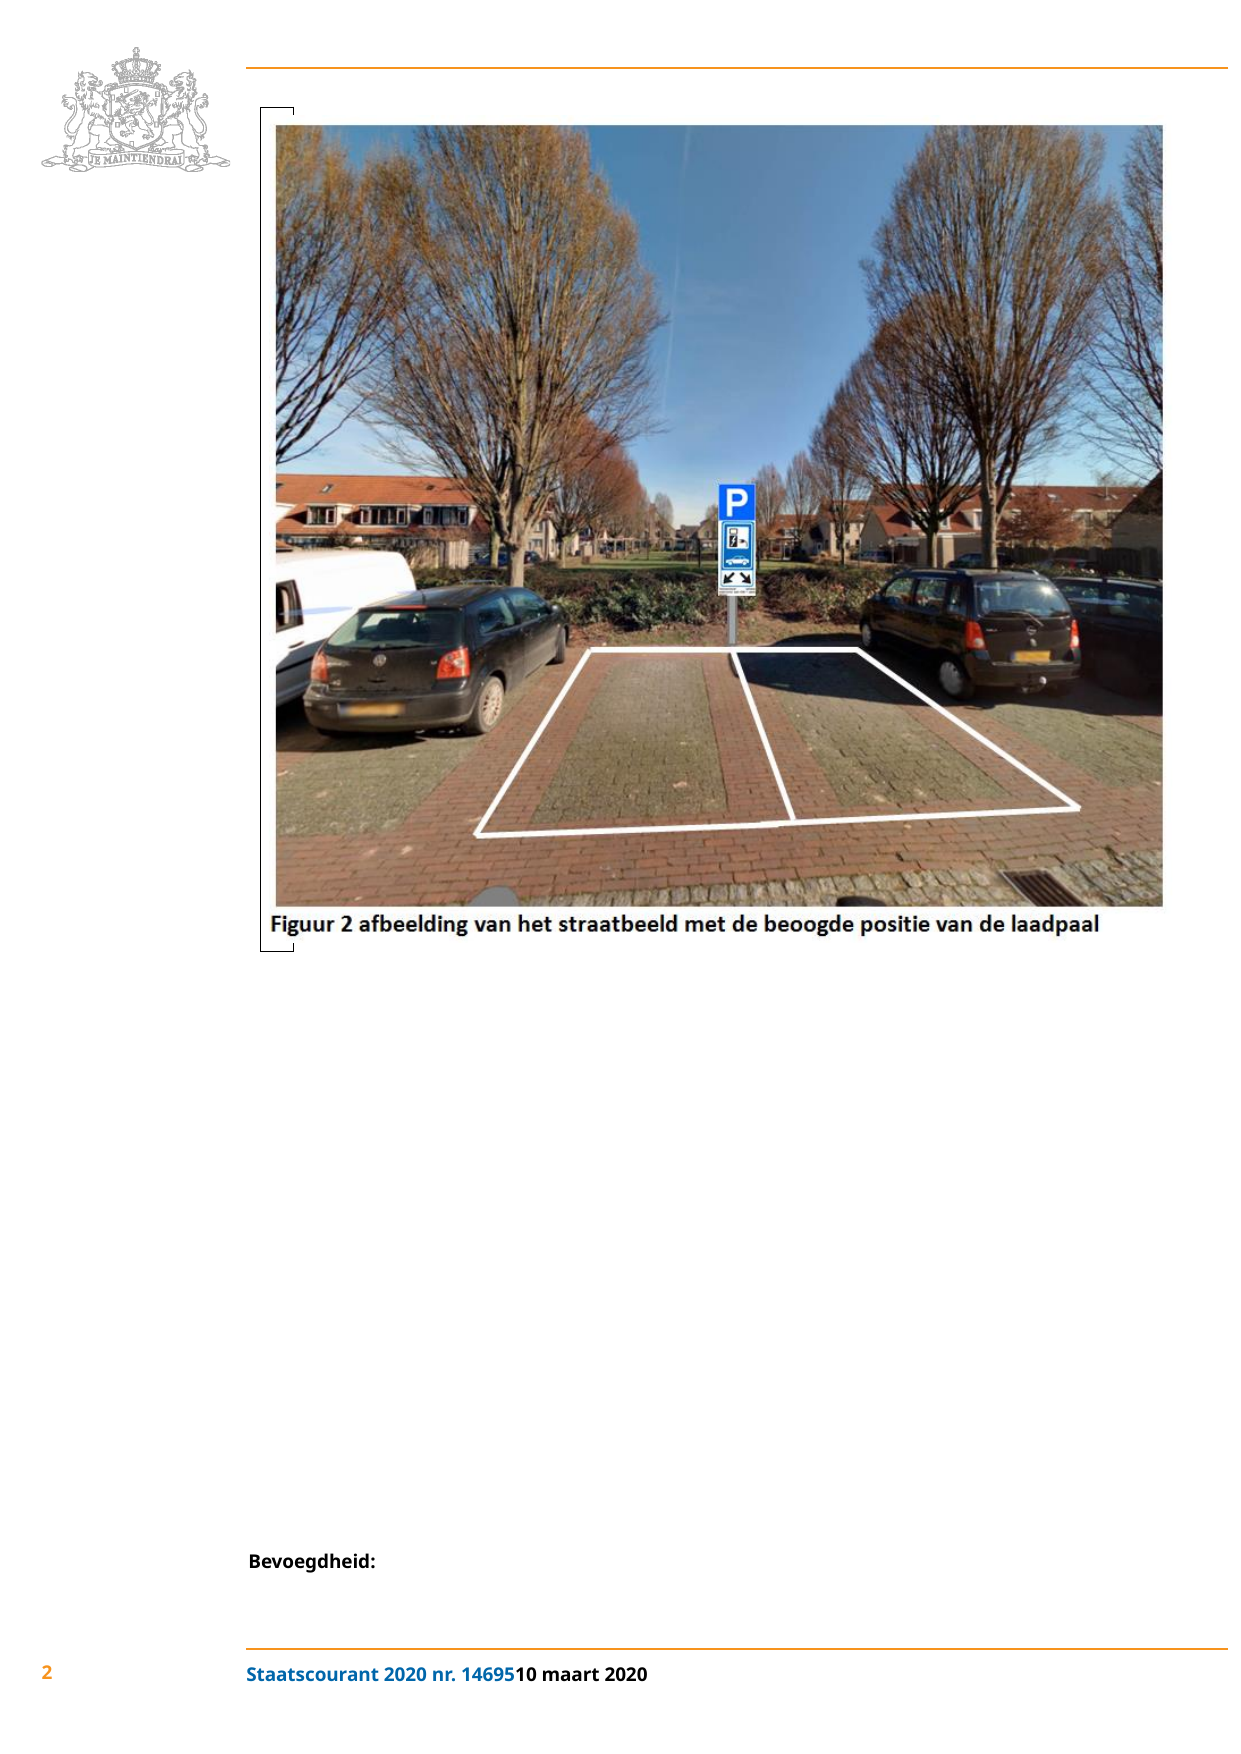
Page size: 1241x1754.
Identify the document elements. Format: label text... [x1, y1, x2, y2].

picture [268, 115, 1173, 943]
picture [41, 47, 231, 172]
text Bevoegdheid: [248, 1548, 1152, 1574]
